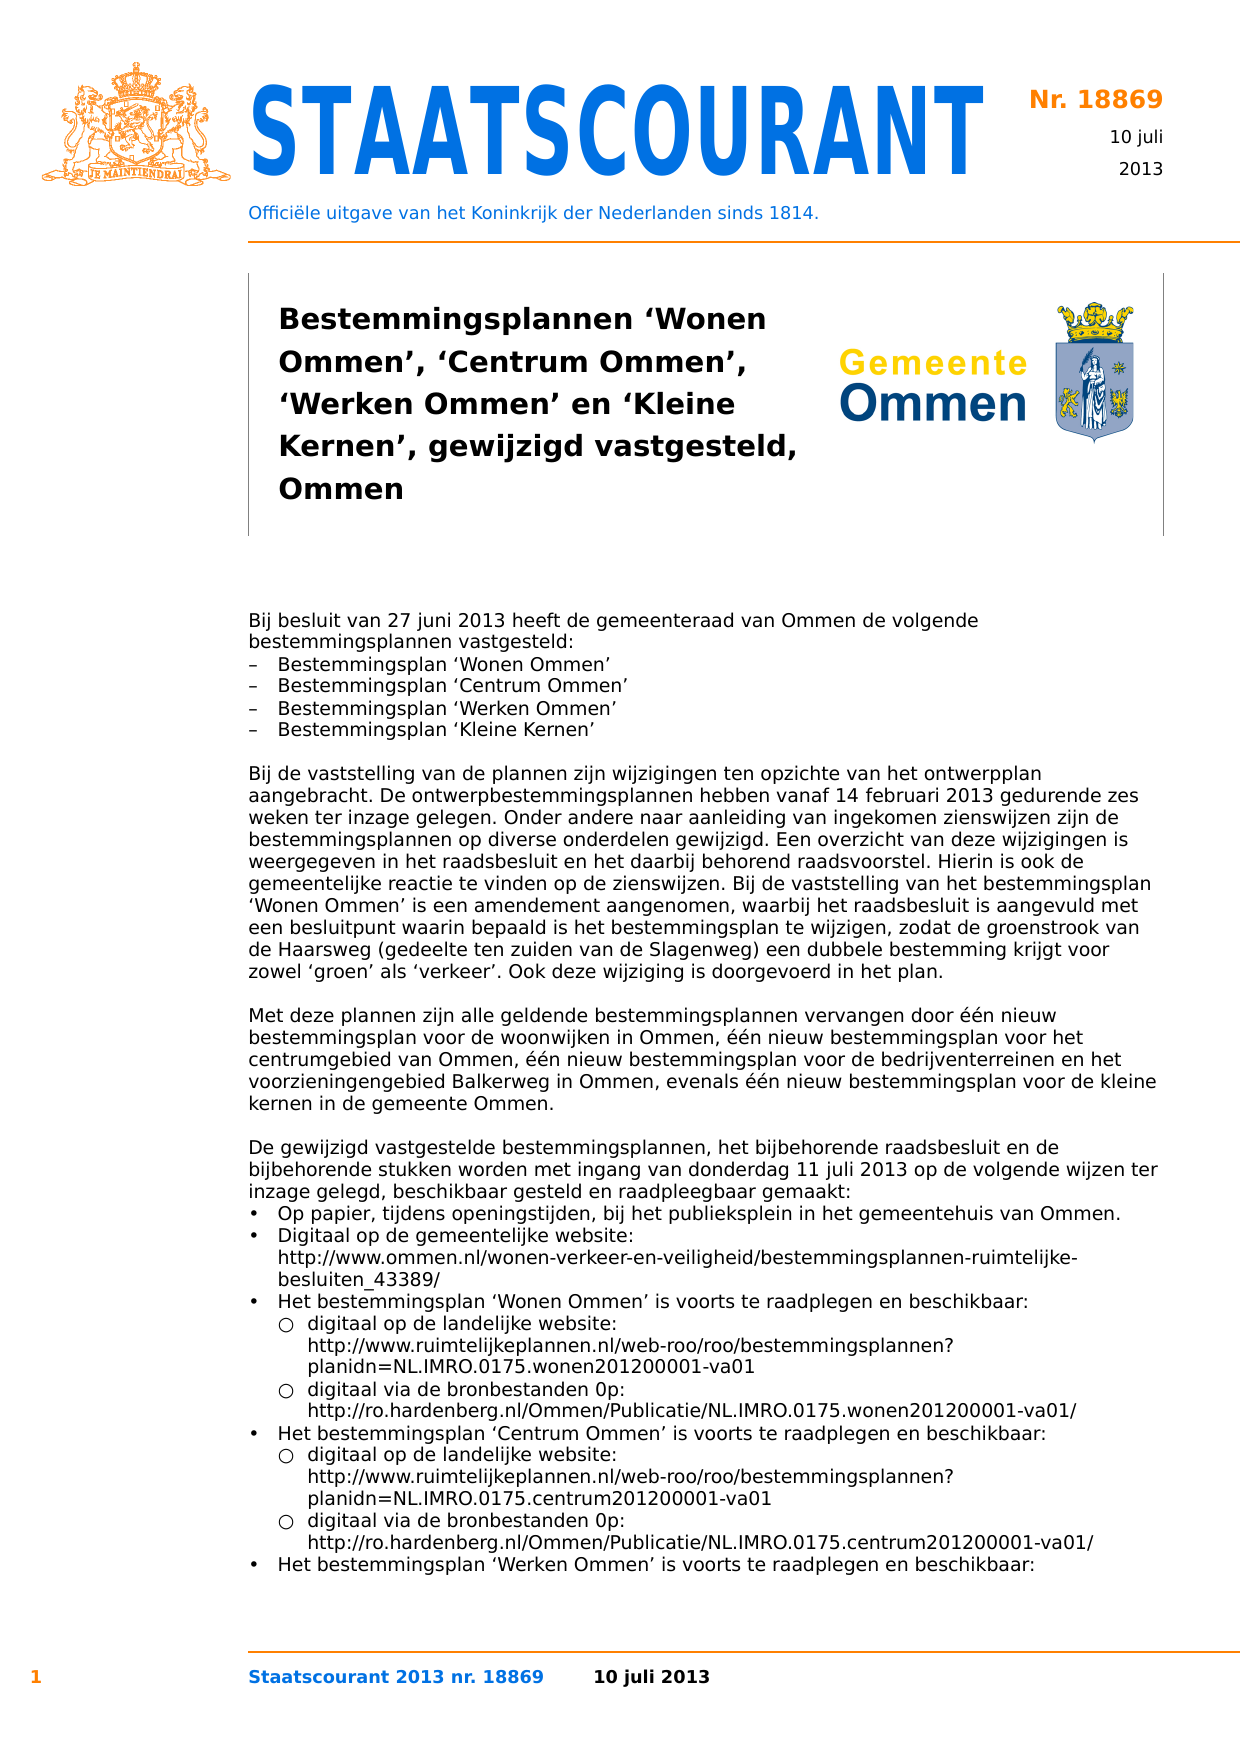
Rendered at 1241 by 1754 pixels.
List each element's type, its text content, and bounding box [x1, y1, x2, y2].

picture [838, 302, 1134, 451]
text ○ digitaal op de landelijke website: http://www.ruimtelijkeplannen.nl/web-roo/roo/bestemmingsplannen?planidn=NL.IMRO.0175.centrum201200001-va01 [278, 1444, 1163, 1510]
text • Het bestemmingsplan ‘Wonen Ommen’ is voorts te raadplegen en beschikbaar: [248, 1291, 1163, 1312]
text ○ digitaal via de bronbestanden 0p: http://ro.hardenberg.nl/Ommen/Publicatie/NL.IMRO.0175.centrum201200001-va01/ [278, 1510, 1163, 1554]
picture [41, 62, 231, 186]
table_cell 10 juli [998, 121, 1240, 153]
subtitle Bestemmingsplannen ‘Wonen Ommen’, ‘Centrum Ommen’, ‘Werken Ommen’ en ‘Kleine Kernen’, gewijzigd vastgesteld, Ommen [249, 273, 1163, 536]
text ○ digitaal op de landelijke website: http://www.ruimtelijkeplannen.nl/web-roo/roo/bestemmingsplannen?planidn=NL.IMRO.0175.wonen201200001-va01 [278, 1312, 1163, 1378]
table_header STAATSCOURANT [248, 62, 998, 203]
text Met deze plannen zijn alle geldende bestemmingsplannen vervangen door één nieuw bestemmingsplan voor de woonwijken in Ommen, één nieuw bestemmingsplan voor het centrumgebied van Ommen, één nieuw bestemmingsplan voor de bedrijventerreinen en het voorzieningengebied Balkerweg in Ommen, evenals één nieuw bestemmingsplan voor de kleine kernen in de gemeente Ommen. [248, 1005, 1163, 1115]
text ○ digitaal via de bronbestanden 0p: http://ro.hardenberg.nl/Ommen/Publicatie/NL.IMRO.0175.wonen201200001-va01/ [278, 1378, 1163, 1422]
text Bij de vaststelling van de plannen zijn wijzigingen ten opzichte van het ontwerpplan aangebracht. De ontwerpbestemmingsplannen hebben vanaf 14 februari 2013 gedurende zes weken ter inzage gelegen. Onder andere naar aanleiding van ingekomen zienswijzen zijn de bestemmingsplannen op diverse onderdelen gewijzigd. Een overzicht van deze wijzigingen is weergegeven in het raadsbesluit en het daarbij behorend raadsvoorstel. Hierin is ook de gemeentelijke reactie te vinden op de zienswijzen. Bij de vaststelling van het bestemmingsplan ‘Wonen Ommen’ is een amendement aangenomen, waarbij het raadsbesluit is aangevuld met een besluitpunt waarin bepaald is het bestemmingsplan te wijzigen, zodat de groenstrook van de Haarsweg (gedeelte ten zuiden van de Slagenweg) een dubbele bestemming krijgt voor zowel ‘groen’ als ‘verkeer’. Ook deze wijziging is doorgevoerd in het plan. [248, 763, 1163, 983]
table_cell 2013 [998, 153, 1240, 203]
table_header Nr. 18869 [998, 62, 1240, 121]
text – Bestemmingsplan ‘Kleine Kernen’ [248, 719, 1163, 741]
text Bij besluit van 27 juni 2013 heeft de gemeenteraad van Ommen de volgende bestemmingsplannen vastgesteld: [248, 609, 1163, 653]
text – Bestemmingsplan ‘Werken Ommen’ [248, 697, 1163, 719]
text • Digitaal op de gemeentelijke website: http://www.ommen.nl/wonen-verkeer-en-veiligheid/bestemmingsplannen-ruimtelijke-besluiten_43389/ [248, 1224, 1163, 1291]
text • Het bestemmingsplan ‘Werken Ommen’ is voorts te raadplegen en beschikbaar: [248, 1554, 1163, 1576]
text De gewijzigd vastgestelde bestemmingsplannen, het bijbehorende raadsbesluit en de bijbehorende stukken worden met ingang van donderdag 11 juli 2013 op de volgende wijzen ter inzage gelegd, beschikbaar gesteld en raadpleegbaar gemaakt: [248, 1137, 1163, 1203]
table_header [25, 62, 248, 241]
text • Het bestemmingsplan ‘Centrum Ommen’ is voorts te raadplegen en beschikbaar: [248, 1422, 1163, 1444]
text – Bestemmingsplan ‘Wonen Ommen’ [248, 653, 1163, 675]
table_cell Officiële uitgave van het Koninkrijk der Nederlanden sinds 1814. [248, 203, 1240, 241]
text • Op papier, tijdens openingstijden, bij het publieksplein in het gemeentehuis van Ommen. [248, 1203, 1163, 1224]
text – Bestemmingsplan ‘Centrum Ommen’ [248, 675, 1163, 697]
